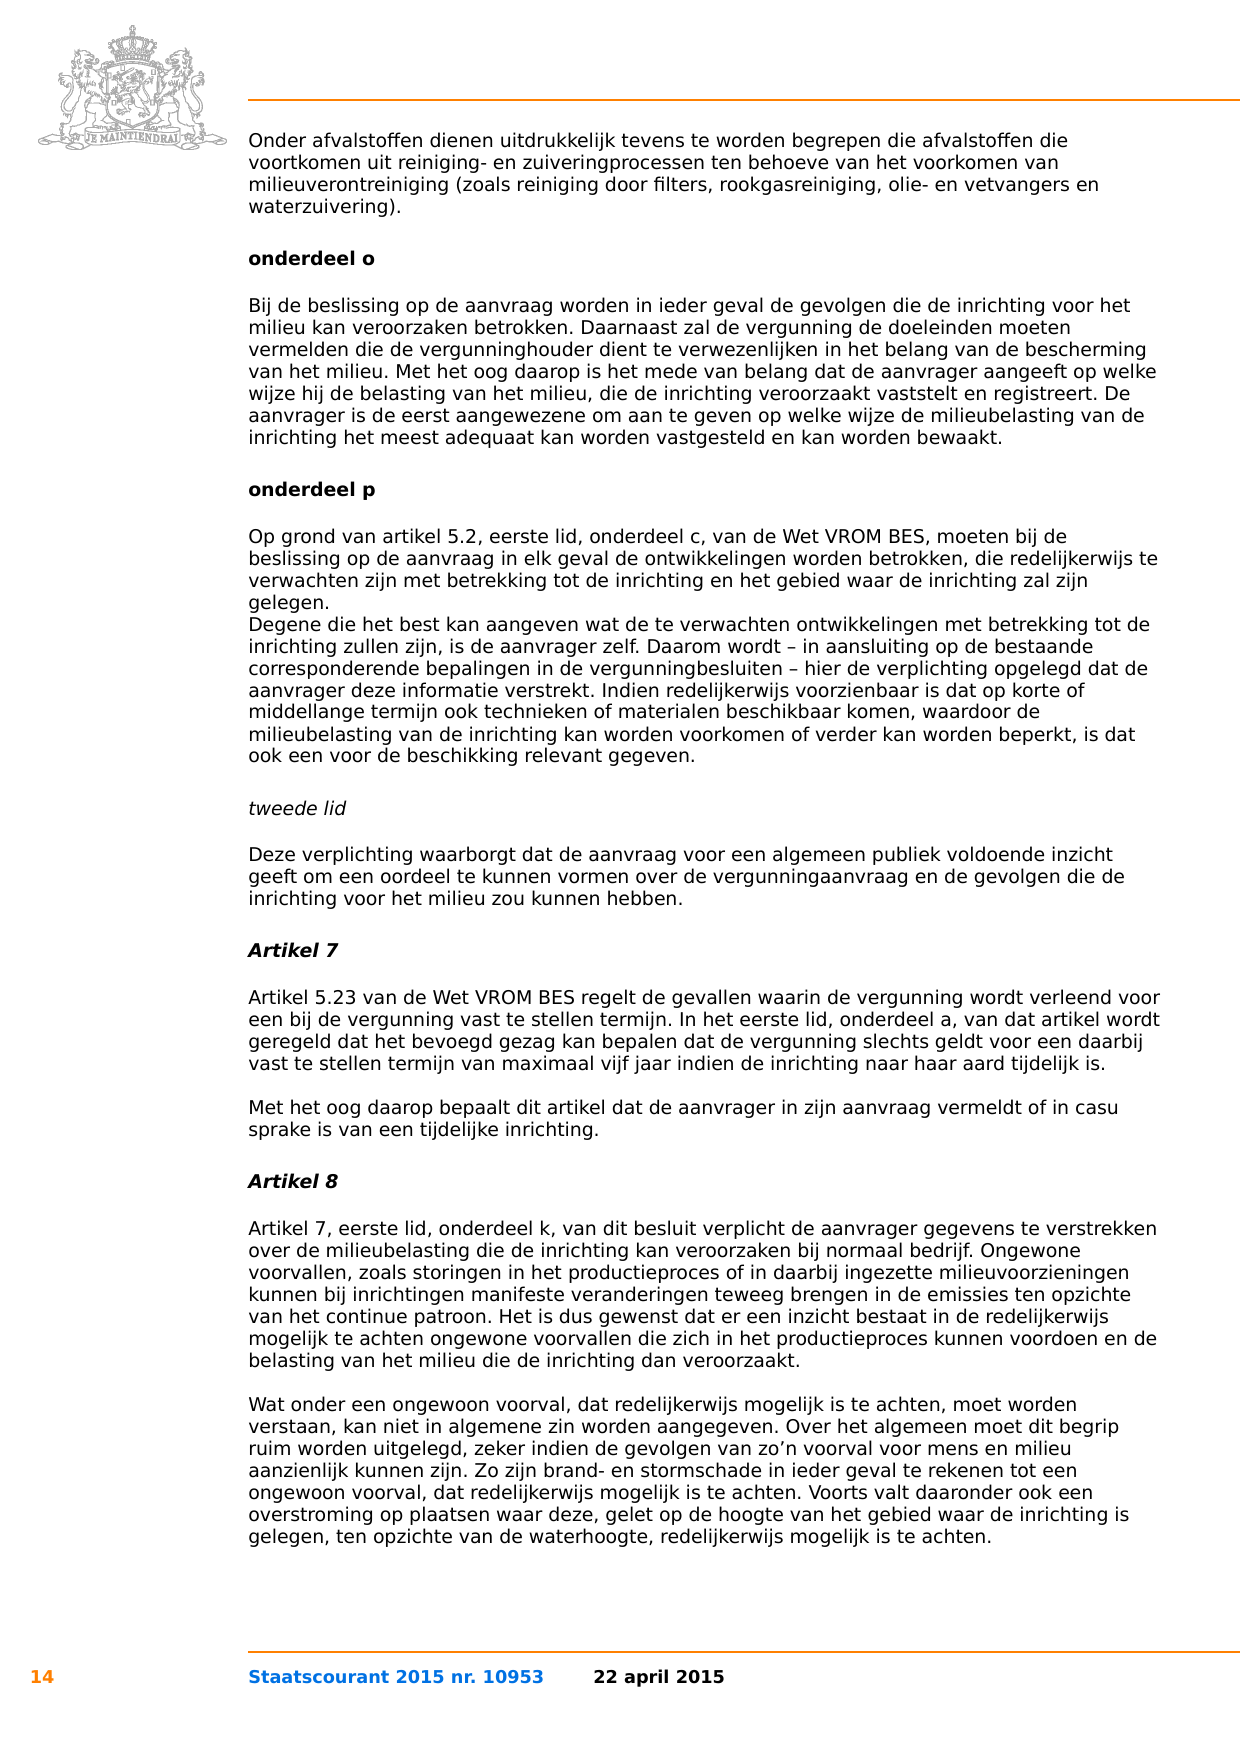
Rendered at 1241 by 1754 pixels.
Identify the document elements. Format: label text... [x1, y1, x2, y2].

picture [38, 25, 227, 150]
text Bij de beslissing op de aanvraag worden in ieder geval de gevolgen die de inrichting voor het milieu kan veroorzaken betrokken. Daarnaast zal de vergunning de doeleinden moeten vermelden die de vergunninghouder dient te verwezenlijken in het belang van de bescherming van het milieu. Met het oog daarop is het mede van belang dat de aanvrager aangeeft op welke wijze hij de belasting van het milieu, die de inrichting veroorzaakt vaststelt en registreert. De aanvrager is de eerst aangewezene om aan te geven op welke wijze de milieubelasting van de inrichting het meest adequaat kan worden vastgesteld en kan worden bewaakt. [248, 295, 1163, 449]
subtitle Artikel 8 [248, 1171, 1163, 1193]
text Deze verplichting waarborgt dat de aanvraag voor een algemeen publiek voldoende inzicht geeft om een oordeel te kunnen vormen over de vergunningaanvraag en de gevolgen die de inrichting voor het milieu zou kunnen hebben. [248, 844, 1163, 910]
text Artikel 7, eerste lid, onderdeel k, van dit besluit verplicht de aanvrager gegevens te verstrekken over de milieubelasting die de inrichting kan veroorzaken bij normaal bedrijf. Ongewone voorvallen, zoals storingen in het productieproces of in daarbij ingezette milieuvoorzieningen kunnen bij inrichtingen manifeste veranderingen teweeg brengen in de emissies ten opzichte van het continue patroon. Het is dus gewenst dat er een inzicht bestaat in de redelijkerwijs mogelijk te achten ongewone voorvallen die zich in het productieproces kunnen voordoen en de belasting van het milieu die de inrichting dan veroorzaakt. [248, 1218, 1163, 1372]
subtitle tweede lid [248, 797, 1163, 819]
text Degene die het best kan aangeven wat de te verwachten ontwikkelingen met betrekking tot de inrichting zullen zijn, is de aanvrager zelf. Daarom wordt – in aansluiting op de bestaande corresponderende bepalingen in de vergunningbesluiten – hier de verplichting opgelegd dat de aanvrager deze informatie verstrekt. Indien redelijkerwijs voorzienbaar is dat op korte of middellange termijn ook technieken of materialen beschikbaar komen, waardoor de milieubelasting van de inrichting kan worden voorkomen of verder kan worden beperkt, is dat ook een voor de beschikking relevant gegeven. [248, 613, 1163, 767]
text Wat onder een ongewoon voorval, dat redelijkerwijs mogelijk is te achten, moet worden verstaan, kan niet in algemene zin worden aangegeven. Over het algemeen moet dit begrip ruim worden uitgelegd, zeker indien de gevolgen van zo’n voorval voor mens en milieu aanzienlijk kunnen zijn. Zo zijn brand- en stormschade in ieder geval te rekenen tot een ongewoon voorval, dat redelijkerwijs mogelijk is te achten. Voorts valt daaronder ook een overstroming op plaatsen waar deze, gelet op de hoogte van het gebied waar de inrichting is gelegen, ten opzichte van de waterhoogte, redelijkerwijs mogelijk is te achten. [248, 1394, 1163, 1548]
subtitle onderdeel o [248, 248, 1163, 270]
text Onder afvalstoffen dienen uitdrukkelijk tevens te worden begrepen die afvalstoffen die voortkomen uit reiniging- en zuiveringprocessen ten behoeve van het voorkomen van milieuverontreiniging (zoals reiniging door filters, rookgasreiniging, olie- en vetvangers en waterzuivering). [248, 130, 1163, 218]
subtitle Artikel 7 [248, 940, 1163, 962]
text Met het oog daarop bepaalt dit artikel dat de aanvrager in zijn aanvraag vermeldt of in casu sprake is van een tijdelijke inrichting. [248, 1097, 1163, 1141]
text Artikel 5.23 van de Wet VROM BES regelt de gevallen waarin de vergunning wordt verleend voor een bij de vergunning vast te stellen termijn. In het eerste lid, onderdeel a, van dat artikel wordt geregeld dat het bevoegd gezag kan bepalen dat de vergunning slechts geldt voor een daarbij vast te stellen termijn van maximaal vijf jaar indien de inrichting naar haar aard tijdelijk is. [248, 987, 1163, 1075]
text Op grond van artikel 5.2, eerste lid, onderdeel c, van de Wet VROM BES, moeten bij de beslissing op de aanvraag in elk geval de ontwikkelingen worden betrokken, die redelijkerwijs te verwachten zijn met betrekking tot de inrichting en het gebied waar de inrichting zal zijn gelegen. [248, 526, 1163, 613]
subtitle onderdeel p [248, 479, 1163, 501]
